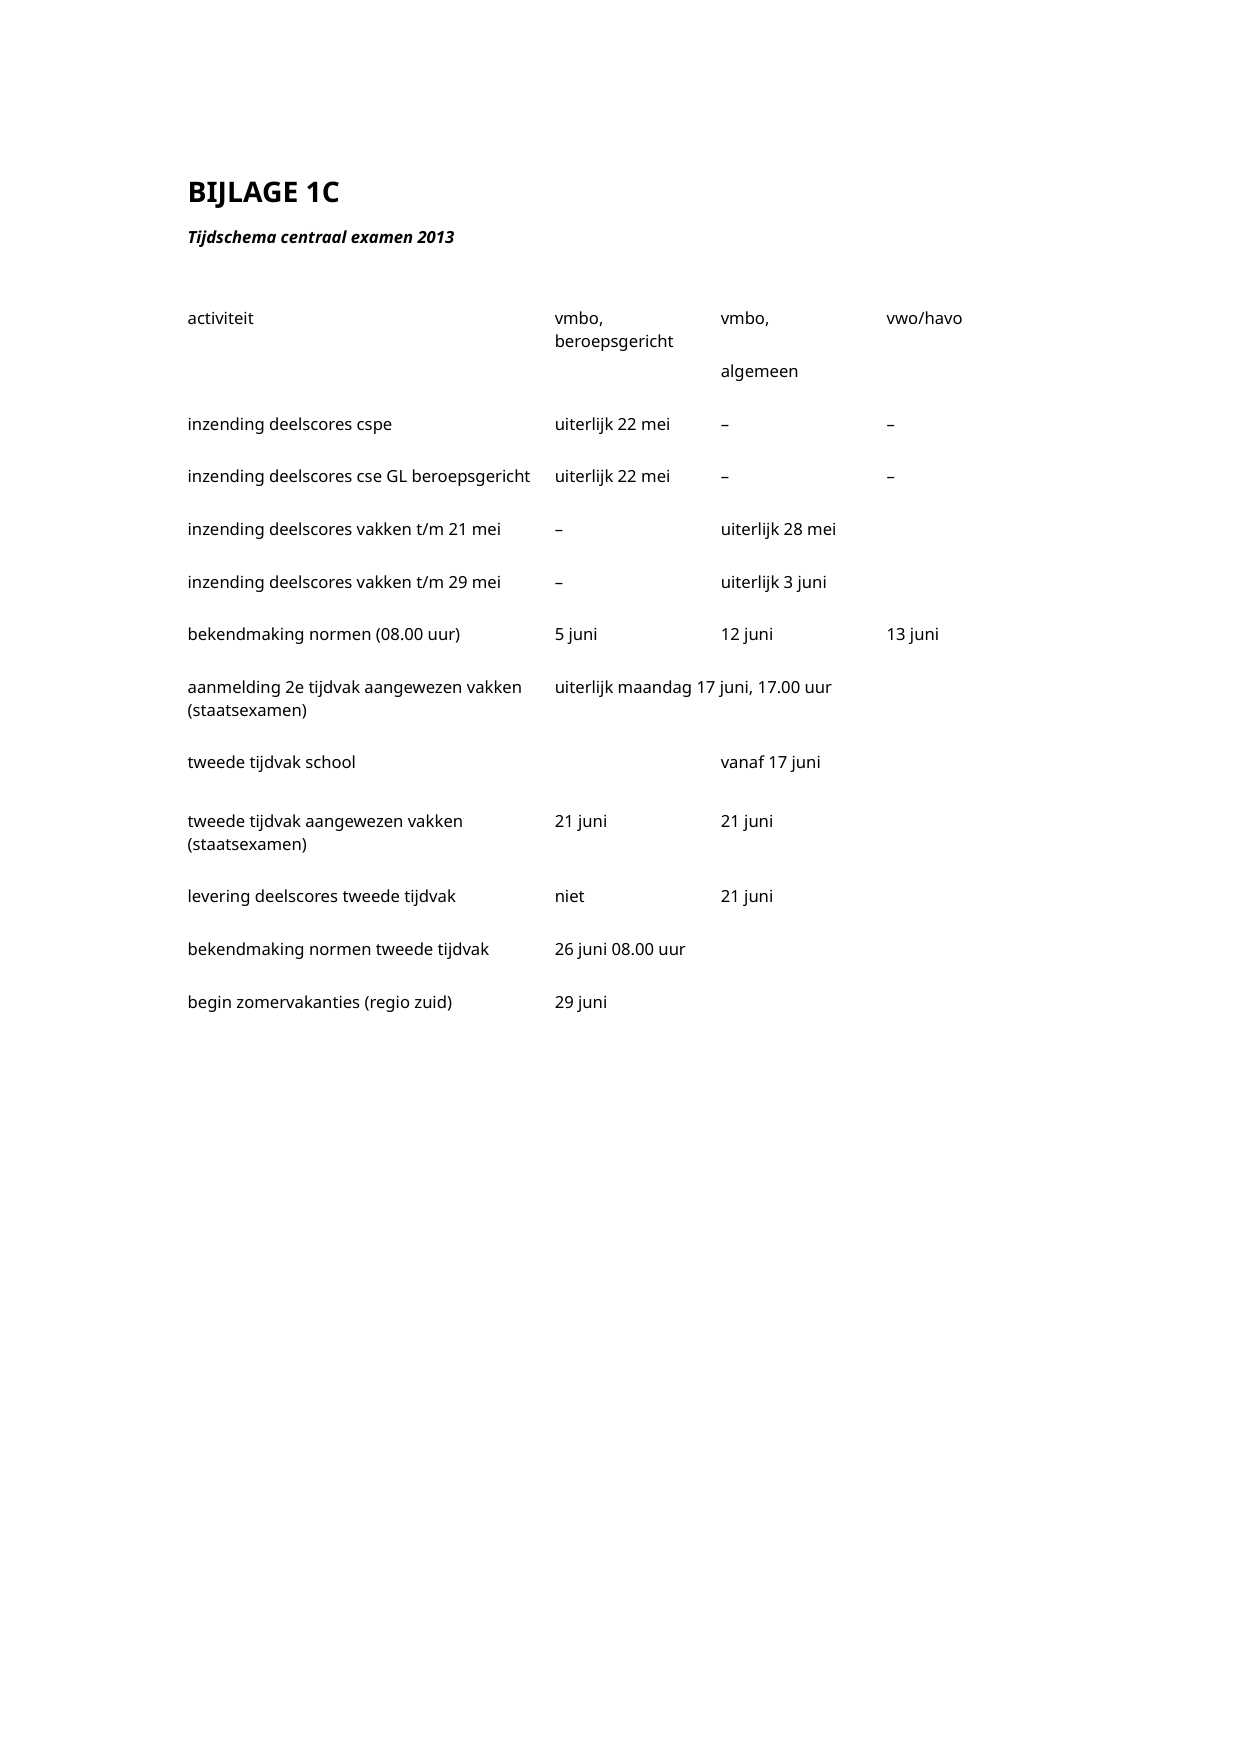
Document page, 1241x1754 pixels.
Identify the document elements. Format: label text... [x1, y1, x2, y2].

table_cell 5 juni [555, 623, 721, 676]
table_cell inzending deelscores cse GL beroepsgericht [188, 465, 554, 518]
table_cell uiterlijk 22 mei [555, 412, 721, 465]
table_cell 13 juni [886, 623, 1053, 676]
table_cell tweede tijdvak school [188, 751, 554, 809]
table_cell – [721, 412, 886, 465]
table_cell – [721, 465, 886, 518]
table_cell – [555, 570, 721, 623]
table_cell [555, 751, 721, 809]
table_header vmbo, beroepsgericht [555, 307, 721, 412]
table_cell levering deelscores tweede tijdvak [188, 885, 554, 938]
table_cell 21 juni [721, 885, 1053, 938]
table_cell inzending deelscores cspe [188, 412, 554, 465]
table_cell 21 juni [721, 810, 1053, 885]
table_cell bekendmaking normen (08.00 uur) [188, 623, 554, 676]
table_cell uiterlijk 3 juni [721, 570, 1053, 623]
table_cell inzending deelscores vakken t/m 29 mei [188, 570, 554, 623]
table_cell uiterlijk maandag 17 juni, 17.00 uur [555, 676, 1053, 751]
table_cell begin zomervakanties (regio zuid) [188, 990, 554, 1043]
table_cell uiterlijk 22 mei [555, 465, 721, 518]
table_cell – [555, 518, 721, 570]
table_cell 26 juni 08.00 uur [555, 938, 1053, 990]
table_cell tweede tijdvak aangewezen vakken (staatsexamen) [188, 810, 554, 885]
table_header activiteit [188, 307, 554, 412]
text Tijdschema centraal examen 2013 [187, 226, 1053, 249]
table_cell niet [555, 885, 721, 938]
table_cell inzending deelscores vakken t/m 21 mei [188, 518, 554, 570]
table_cell 29 juni [555, 990, 1053, 1043]
table_cell – [886, 412, 1053, 465]
table_header vwo/havo [886, 307, 1053, 412]
table_cell 21 juni [555, 810, 721, 885]
table_header vmbo, algemeen [721, 307, 886, 412]
subtitle BIJLAGE 1C [187, 172, 1053, 211]
table_cell bekendmaking normen tweede tijdvak [188, 938, 554, 990]
table_cell – [886, 465, 1053, 518]
table_cell aanmelding 2e tijdvak aangewezen vakken (staatsexamen) [188, 676, 554, 751]
table_cell uiterlijk 28 mei [721, 518, 1053, 570]
table_cell 12 juni [721, 623, 886, 676]
table_cell vanaf 17 juni [721, 751, 1053, 809]
